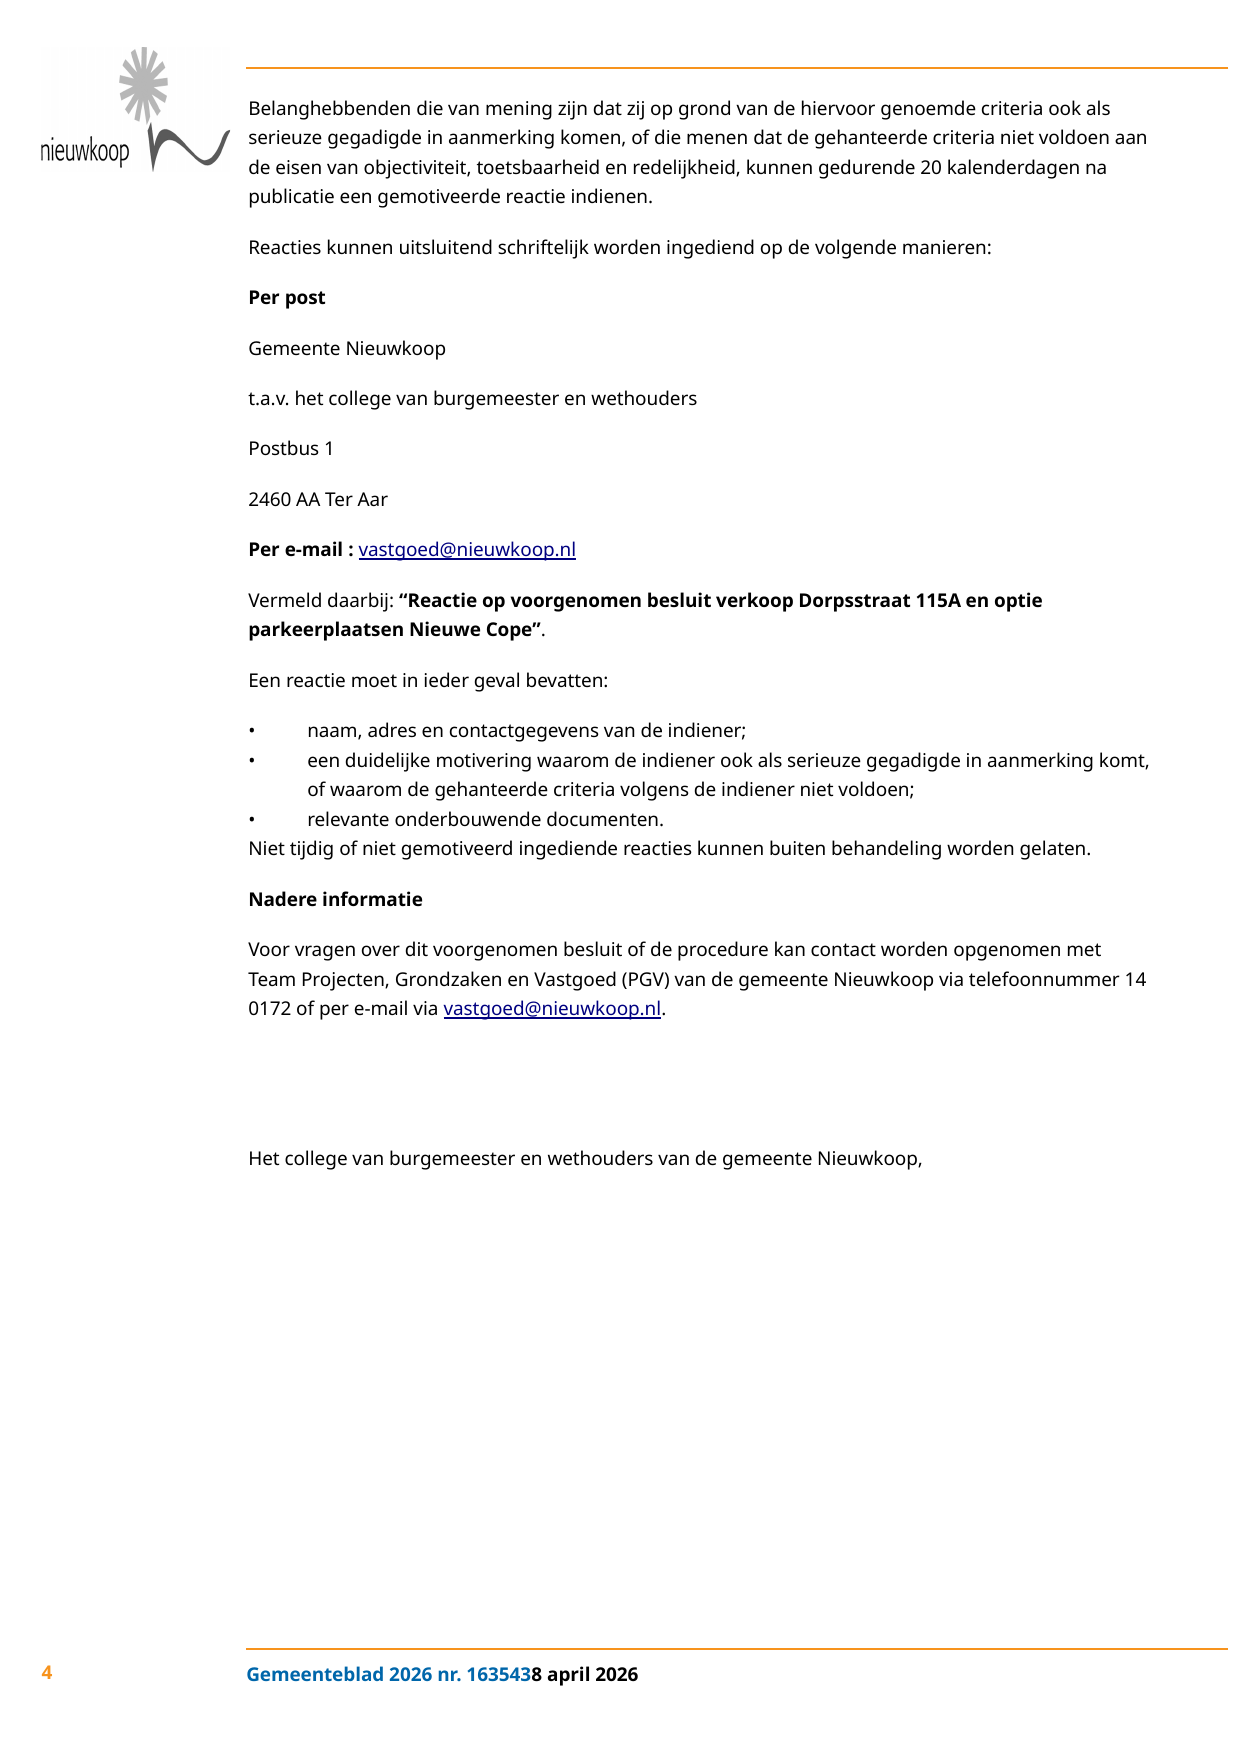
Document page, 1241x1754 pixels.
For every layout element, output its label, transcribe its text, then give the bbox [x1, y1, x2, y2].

text Vermeld daarbij: “Reactie op voorgenomen besluit verkoop Dorpsstraat 115A en optie parkeerplaatsen Nieuwe Cope”. [248, 587, 1152, 642]
list naam, adres en contactgegevens van de indiener; [248, 717, 1152, 743]
text Het college van burgemeester en wethouders van de gemeente Nieuwkoop, [248, 1145, 1152, 1171]
text Reacties kunnen uitsluitend schriftelijk worden ingediend op de volgende manieren: [248, 234, 1152, 260]
text Postbus 1 [248, 436, 1152, 461]
text 2460 AA Ter Aar [248, 486, 1152, 512]
text Een reactie moet in ieder geval bevatten: [248, 667, 1152, 693]
text Nadere informatie [248, 886, 1152, 912]
list relevante onderbouwende documenten. [248, 806, 1152, 832]
text Per post [248, 284, 1152, 310]
text Per e-mail : vastgoed@nieuwkoop.nl [248, 536, 1152, 562]
text Gemeente Nieuwkoop [248, 335, 1152, 361]
text t.a.v. het college van burgemeester en wethouders [248, 385, 1152, 411]
picture [41, 47, 231, 172]
text Voor vragen over dit voorgenomen besluit of de procedure kan contact worden opgenomen met Team Projecten, Grondzaken en Vastgoed (PGV) van de gemeente Nieuwkoop via telefoonnummer 14 0172 of per e-mail via vastgoed@nieuwkoop.nl. [248, 936, 1152, 1021]
text Belanghebbenden die van mening zijn dat zij op grond van de hiervoor genoemde criteria ook als serieuze gegadigde in aanmerking komen, of die menen dat de gehanteerde criteria niet voldoen aan de eisen van objectiviteit, toetsbaarheid en redelijkheid, kunnen gedurende 20 kalenderdagen na publicatie een gemotiveerde reactie indienen. [248, 95, 1152, 209]
list een duidelijke motivering waarom de indiener ook als serieuze gegadigde in aanmerking komt, of waarom de gehanteerde criteria volgens de indiener niet voldoen; [248, 747, 1152, 802]
text Niet tijdig of niet gemotiveerd ingediende reacties kunnen buiten behandeling worden gelaten. [248, 836, 1152, 861]
